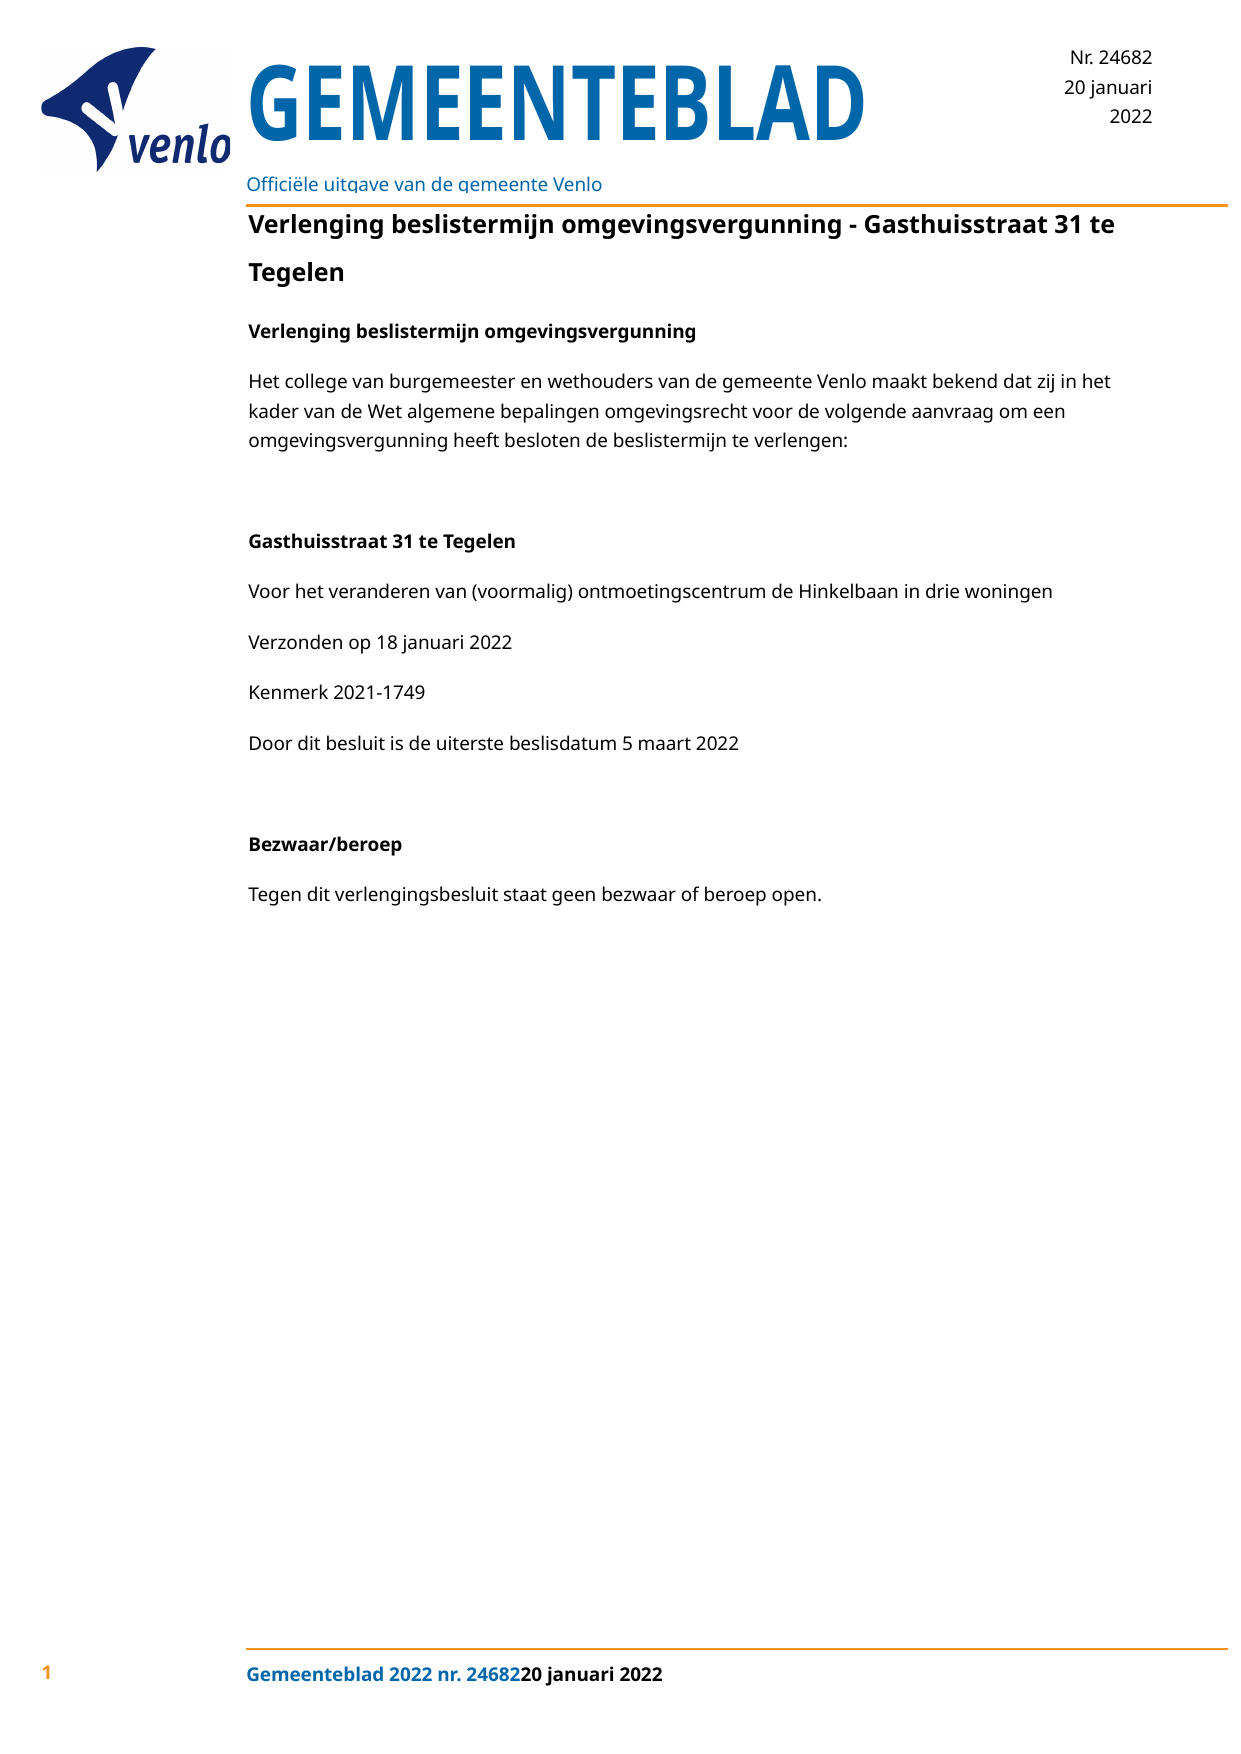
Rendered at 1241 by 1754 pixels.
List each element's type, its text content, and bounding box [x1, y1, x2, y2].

text Gasthuisstraat 31 te Tegelen [248, 528, 1152, 554]
picture [41, 47, 231, 172]
text Het college van burgemeester en wethouders van de gemeente Venlo maakt bekend dat zij in het kader van de Wet algemene bepalingen omgevingsrecht voor de volgende aanvraag om een omgevingsvergunning heeft besloten de beslistermijn te verlengen: [248, 368, 1152, 453]
text Bezwaar/beroep [248, 831, 1152, 857]
text Voor het veranderen van (voormalig) ontmoetingscentrum de Hinkelbaan in drie woningen [248, 579, 1152, 604]
text Door dit besluit is de uiterste beslisdatum 5 maart 2022 [248, 730, 1152, 756]
text Kenmerk 2021-1749 [248, 679, 1152, 705]
text Tegen dit verlengingsbesluit staat geen bezwaar of beroep open. [248, 881, 1152, 907]
text Verlenging beslistermijn omgevingsvergunning - Gasthuisstraat 31 te Tegelen [248, 207, 1152, 288]
text Verzonden op 18 januari 2022 [248, 629, 1152, 655]
text Verlenging beslistermijn omgevingsvergunning [248, 318, 1152, 344]
